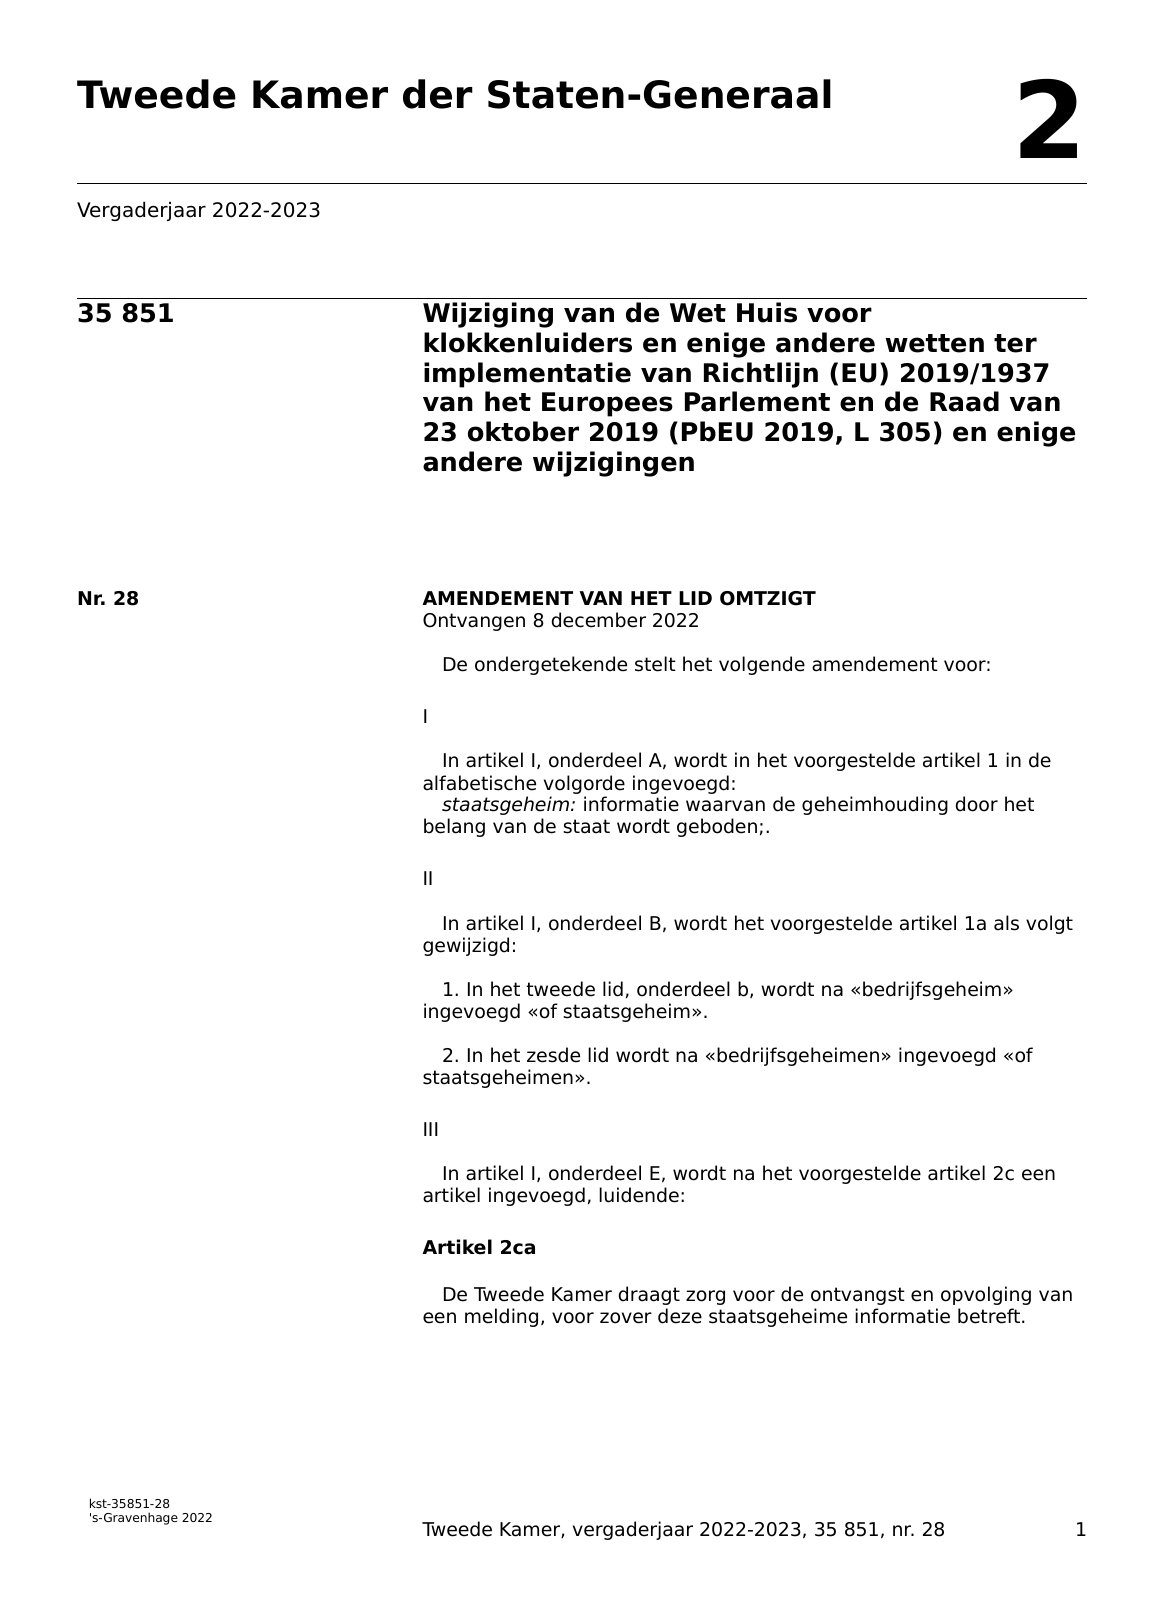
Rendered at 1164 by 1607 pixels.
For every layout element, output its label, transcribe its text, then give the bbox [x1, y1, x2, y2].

subtitle III [422, 1119, 1087, 1141]
subtitle Nr. 28 AMENDEMENT VAN HET LID OMTZIGT [77, 588, 1087, 610]
text De ondergetekende stelt het volgende amendement voor: [422, 654, 1087, 676]
table_header Tweede Kamer der Staten-Generaal [77, 59, 886, 183]
subtitle II [422, 868, 1087, 890]
text kst-35851-28 [88, 1497, 323, 1511]
table_header 2 [886, 59, 1087, 183]
text In artikel I, onderdeel A, wordt in het voorgestelde artikel 1 in de alfabetische volgorde ingevoegd: [422, 750, 1087, 794]
subtitle 35 851 Wijziging van de Wet Huis voor klokkenluiders en enige andere wetten ter implementatie van Richtlijn (EU) 2019/1937 van het Europees Parlement en de Raad van 23 oktober 2019 (PbEU 2019, L 305) en enige andere wijzigingen [77, 299, 1087, 477]
text 's-Gravenhage 2022 [88, 1511, 323, 1525]
text 2. In het zesde lid wordt na «bedrijfsgeheimen» ingevoegd «of staatsgeheimen». [422, 1045, 1087, 1089]
text 1. In het tweede lid, onderdeel b, wordt na «bedrijfsgeheim» ingevoegd «of staatsgeheim». [422, 979, 1087, 1023]
subtitle I [422, 706, 1087, 728]
subtitle Artikel 2ca [422, 1237, 1087, 1259]
text In artikel I, onderdeel B, wordt het voorgestelde artikel 1a als volgt gewijzigd: [422, 912, 1087, 956]
text De Tweede Kamer draagt zorg voor de ontvangst en opvolging van een melding, voor zover deze staatsgeheime informatie betreft. [422, 1284, 1087, 1328]
text Ontvangen 8 december 2022 [422, 610, 1087, 632]
text staatsgeheim: informatie waarvan de geheimhouding door het belang van de staat wordt geboden;. [422, 794, 1087, 838]
table_cell Vergaderjaar 2022-2023 [77, 184, 1087, 298]
text In artikel I, onderdeel E, wordt na het voorgestelde artikel 2c een artikel ingevoegd, luidende: [422, 1163, 1087, 1207]
